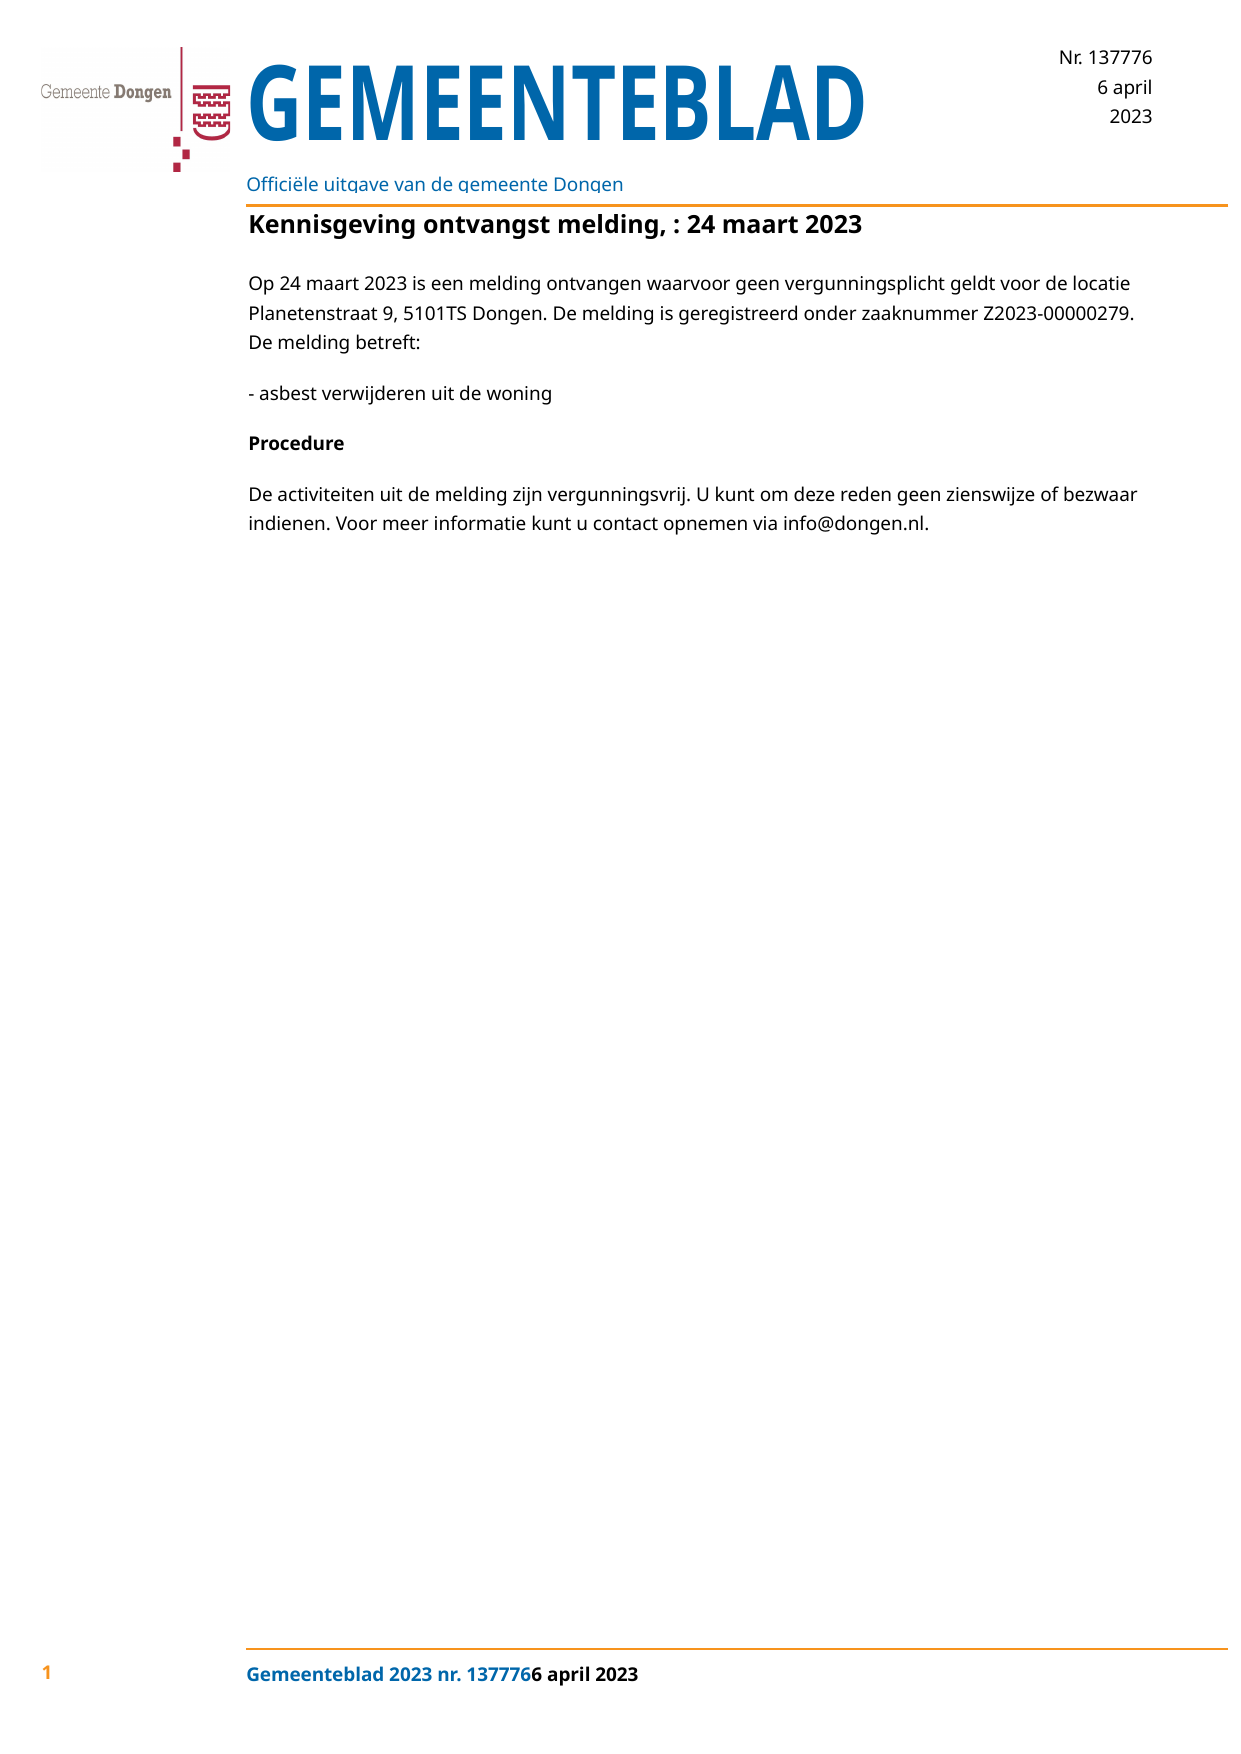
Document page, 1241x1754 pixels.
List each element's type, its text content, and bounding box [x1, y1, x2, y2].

text De activiteiten uit de melding zijn vergunningsvrij. U kunt om deze reden geen zienswijze of bezwaar indienen. Voor meer informatie kunt u contact opnemen via info@dongen.nl. [248, 481, 1152, 536]
text Op 24 maart 2023 is een melding ontvangen waarvoor geen vergunningsplicht geldt voor de locatie Planetenstraat 9, 5101TS Dongen. De melding is geregistreerd onder zaaknummer Z2023-00000279. De melding betreft: [248, 270, 1152, 355]
text - asbest verwijderen uit de woning [248, 380, 1152, 406]
text Procedure [248, 430, 1152, 456]
picture [41, 47, 231, 172]
text Kennisgeving ontvangst melding, : 24 maart 2023 [248, 207, 1152, 241]
